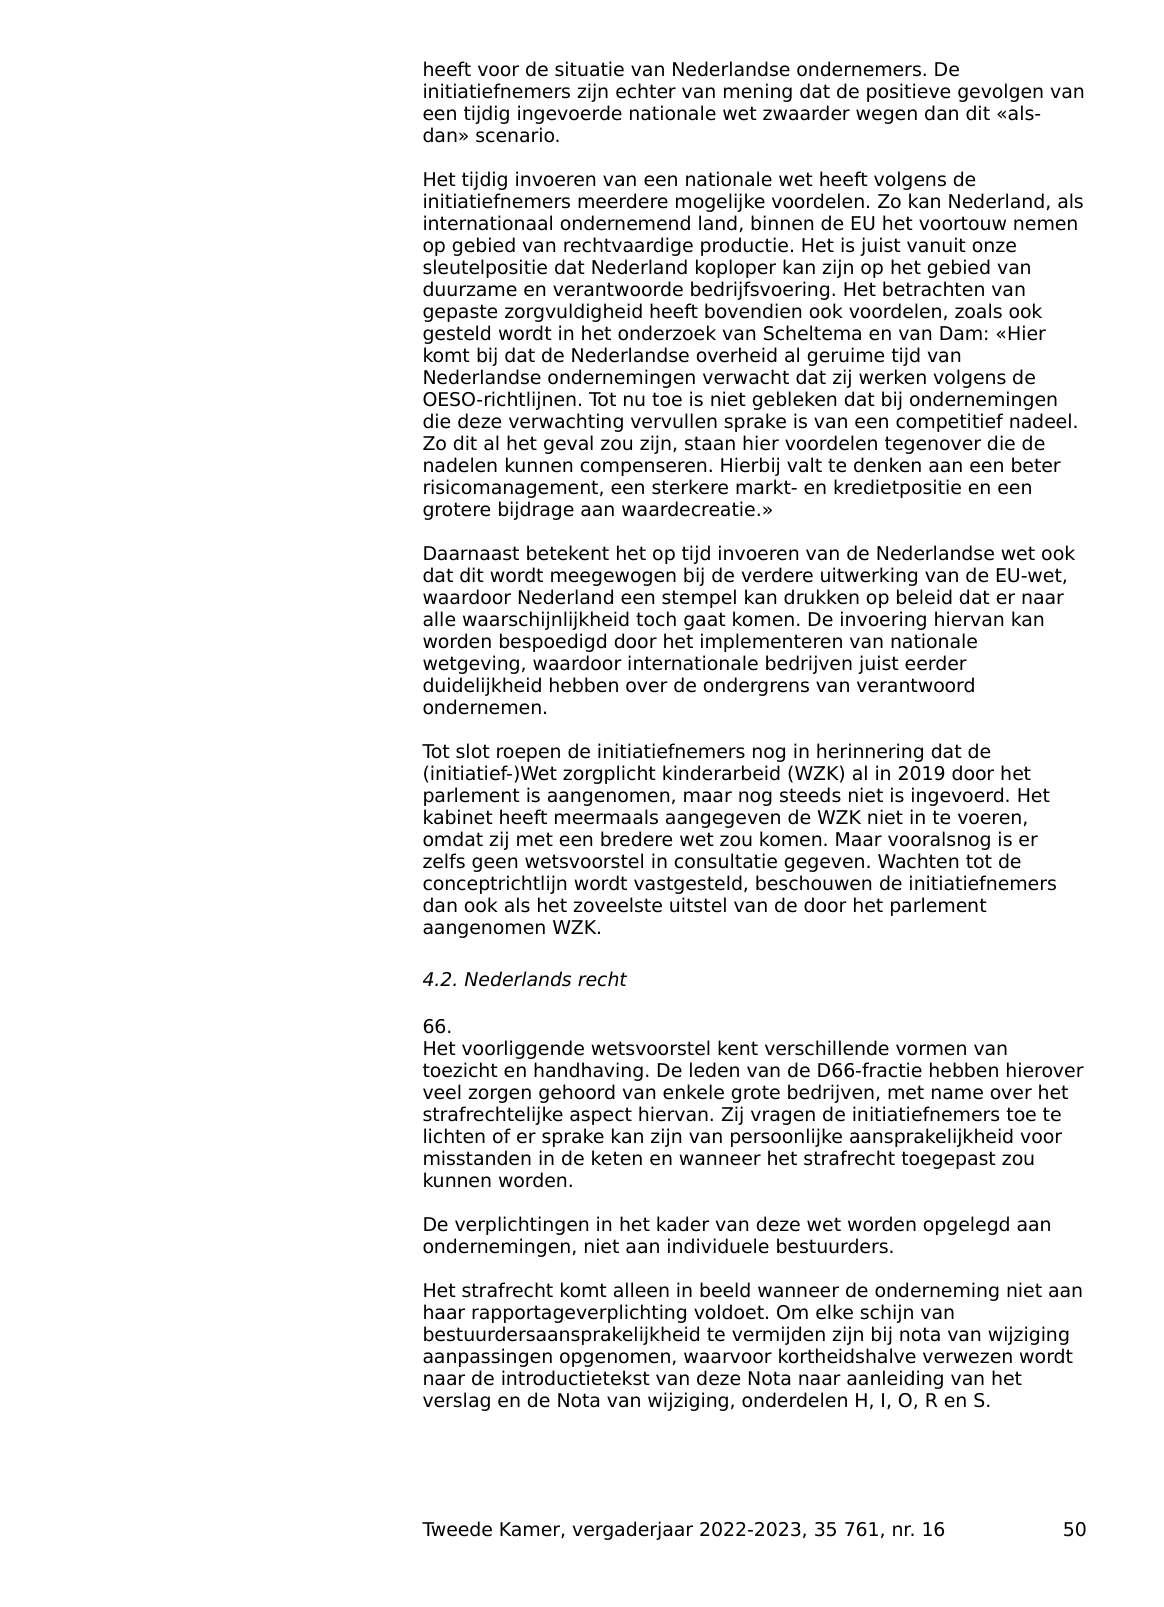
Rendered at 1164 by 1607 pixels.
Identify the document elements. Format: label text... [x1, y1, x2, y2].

text Het voorliggende wetsvoorstel kent verschillende vormen van toezicht en handhaving. De leden van de D66-fractie hebben hierover veel zorgen gehoord van enkele grote bedrijven, met name over het strafrechtelijke aspect hiervan. Zij vragen de initiatiefnemers toe te lichten of er sprake kan zijn van persoonlijke aansprakelijkheid voor misstanden in de keten en wanneer het strafrecht toegepast zou kunnen worden. [422, 1038, 1087, 1192]
text Het tijdig invoeren van een nationale wet heeft volgens de initiatiefnemers meerdere mogelijke voordelen. Zo kan Nederland, als internationaal ondernemend land, binnen de EU het voortouw nemen op gebied van rechtvaardige productie. Het is juist vanuit onze sleutelpositie dat Nederland koploper kan zijn op het gebied van duurzame en verantwoorde bedrijfsvoering. Het betrachten van gepaste zorgvuldigheid heeft bovendien ook voordelen, zoals ook gesteld wordt in het onderzoek van Scheltema en van Dam: «Hier komt bij dat de Nederlandse overheid al geruime tijd van Nederlandse ondernemingen verwacht dat zij werken volgens de OESO-richtlijnen. Tot nu toe is niet gebleken dat bij ondernemingen die deze verwachting vervullen sprake is van een competitief nadeel. Zo dit al het geval zou zijn, staan hier voordelen tegenover die de nadelen kunnen compenseren. Hierbij valt te denken aan een beter risicomanagement, een sterkere markt- en kredietpositie en een grotere bijdrage aan waardecreatie.» [422, 169, 1087, 521]
text Tot slot roepen de initiatiefnemers nog in herinnering dat de (initiatief-)Wet zorgplicht kinderarbeid (WZK) al in 2019 door het parlement is aangenomen, maar nog steeds niet is ingevoerd. Het kabinet heeft meermaals aangegeven de WZK niet in te voeren, omdat zij met een bredere wet zou komen. Maar vooralsnog is er zelfs geen wetsvoorstel in consultatie gegeven. Wachten tot de conceptrichtlijn wordt vastgesteld, beschouwen de initiatiefnemers dan ook als het zoveelste uitstel van de door het parlement aangenomen WZK. [422, 741, 1087, 939]
text 66. [422, 1016, 1087, 1038]
subtitle 4.2. Nederlands recht [422, 969, 1087, 991]
text De verplichtingen in het kader van deze wet worden opgelegd aan ondernemingen, niet aan individuele bestuurders. [422, 1214, 1087, 1258]
text heeft voor de situatie van Nederlandse ondernemers. De initiatiefnemers zijn echter van mening dat de positieve gevolgen van een tijdig ingevoerde nationale wet zwaarder wegen dan dit «als-dan» scenario. [422, 59, 1087, 147]
text Daarnaast betekent het op tijd invoeren van de Nederlandse wet ook dat dit wordt meegewogen bij de verdere uitwerking van de EU-wet, waardoor Nederland een stempel kan drukken op beleid dat er naar alle waarschijnlijkheid toch gaat komen. De invoering hiervan kan worden bespoedigd door het implementeren van nationale wetgeving, waardoor internationale bedrijven juist eerder duidelijkheid hebben over de ondergrens van verantwoord ondernemen. [422, 543, 1087, 719]
text Het strafrecht komt alleen in beeld wanneer de onderneming niet aan haar rapportageverplichting voldoet. Om elke schijn van bestuurdersaansprakelijkheid te vermijden zijn bij nota van wijziging aanpassingen opgenomen, waarvoor kortheidshalve verwezen wordt naar de introductietekst van deze Nota naar aanleiding van het verslag en de Nota van wijziging, onderdelen H, I, O, R en S. [422, 1280, 1087, 1412]
